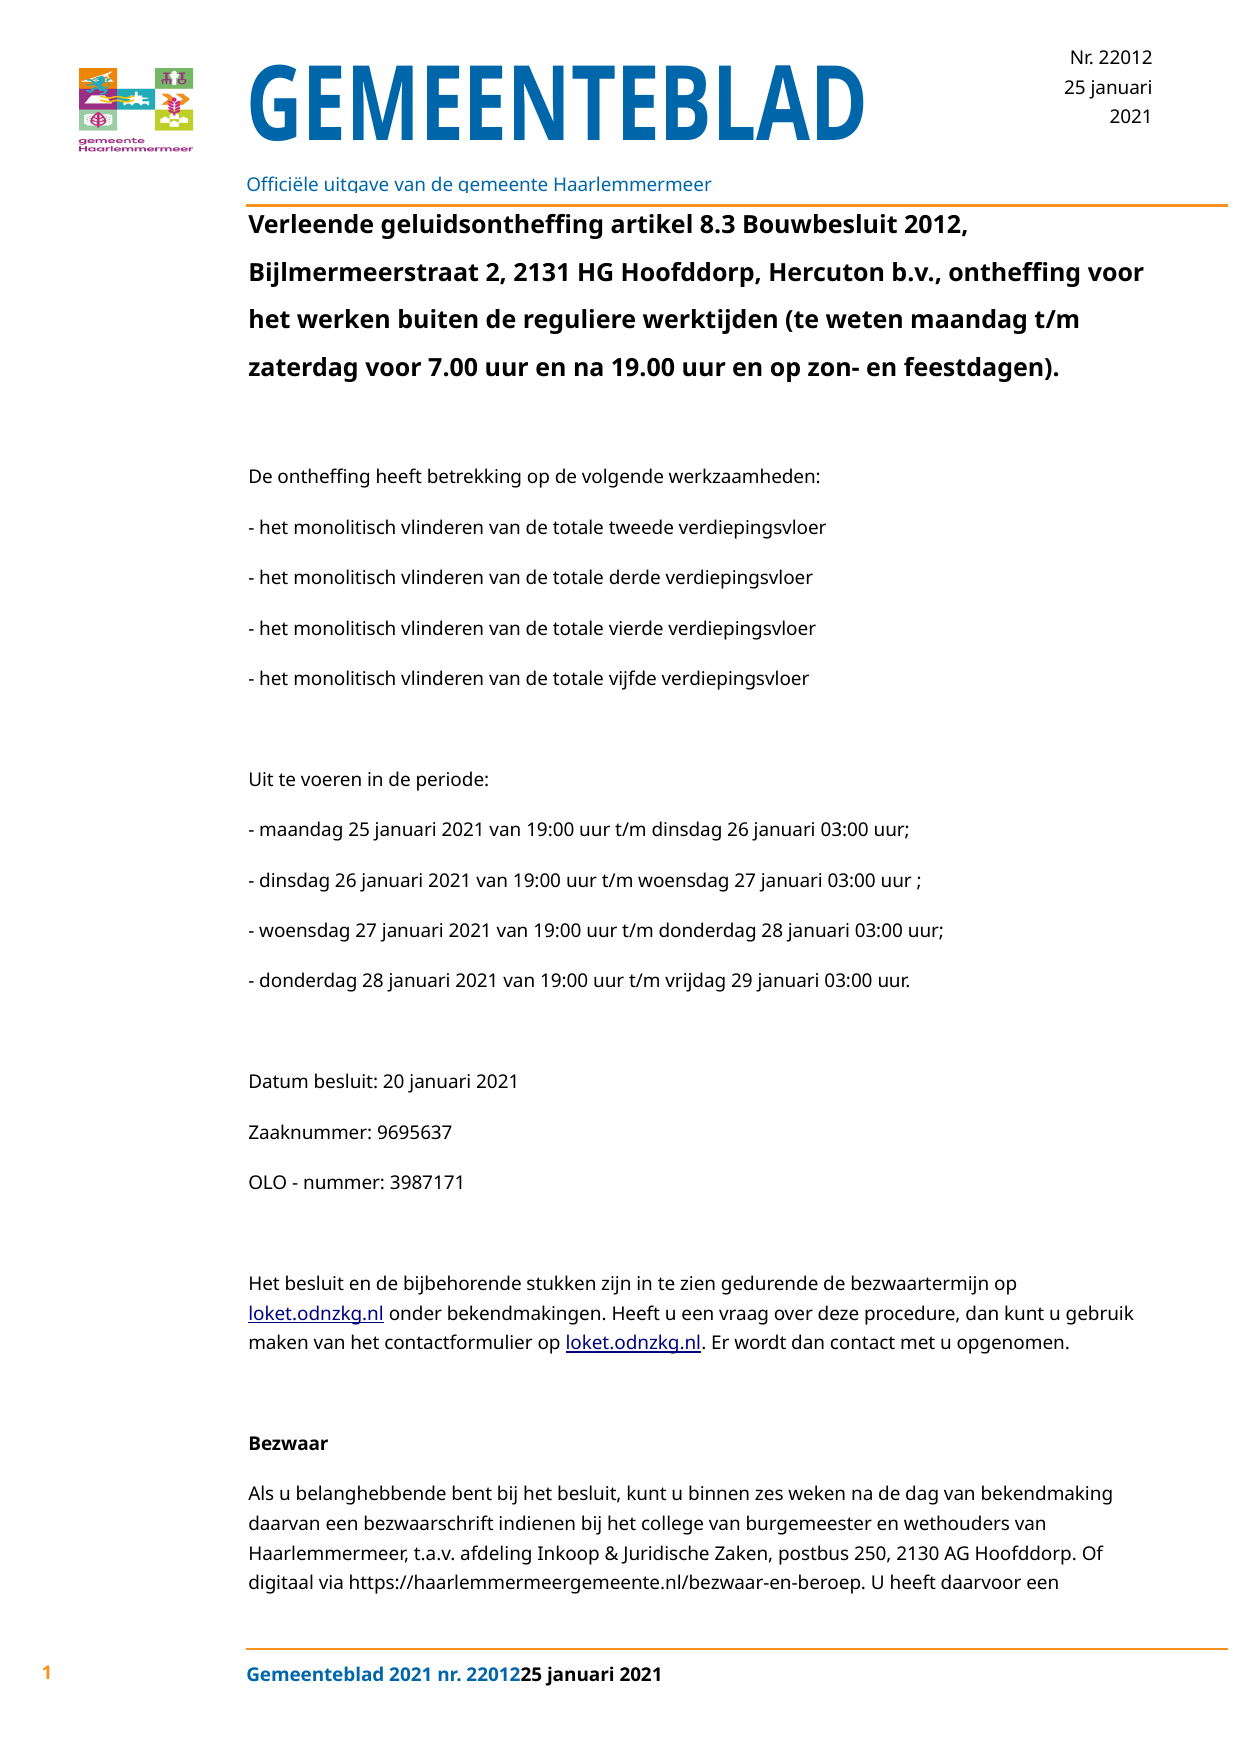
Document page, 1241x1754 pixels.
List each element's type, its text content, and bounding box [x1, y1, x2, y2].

text - het monolitisch vlinderen van de totale vierde verdiepingsvloer [248, 615, 1152, 641]
text - het monolitisch vlinderen van de totale tweede verdiepingsvloer [248, 514, 1152, 540]
text - donderdag 28 januari 2021 van 19:00 uur t/m vrijdag 29 januari 03:00 uur. [248, 968, 1152, 993]
text Zaaknummer: 9695637 [248, 1119, 1152, 1145]
text - het monolitisch vlinderen van de totale derde verdiepingsvloer [248, 564, 1152, 590]
text Uit te voeren in de periode: [248, 766, 1152, 792]
text De ontheffing heeft betrekking op de volgende werkzaamheden: [248, 463, 1152, 489]
text - maandag 25 januari 2021 van 19:00 uur t/m dinsdag 26 januari 03:00 uur; [248, 816, 1152, 842]
text - dinsdag 26 januari 2021 van 19:00 uur t/m woensdag 27 januari 03:00 uur ; [248, 867, 1152, 893]
text Het besluit en de bijbehorende stukken zijn in te zien gedurende de bezwaartermijn op loket.odnzkg.nl onder bekendmakingen. Heeft u een vraag over deze procedure, dan kunt u gebruik maken van het contactformulier op loket.odnzkg.nl. Er wordt dan contact met u opgenomen. [248, 1270, 1152, 1355]
text - het monolitisch vlinderen van de totale vijfde verdiepingsvloer [248, 665, 1152, 691]
picture [41, 47, 231, 172]
text Als u belanghebbende bent bij het besluit, kunt u binnen zes weken na de dag van bekendmaking daarvan een bezwaarschrift indienen bij het college van burgemeester en wethouders van Haarlemmermeer, t.a.v. afdeling Inkoop & Juridische Zaken, postbus 250, 2130 AG Hoofddorp. Of digitaal via https://haarlemmermeergemeente.nl/bezwaar-en-beroep. U heeft daarvoor een [248, 1481, 1152, 1595]
text Bezwaar [248, 1430, 1152, 1456]
text Datum besluit: 20 januari 2021 [248, 1068, 1152, 1094]
text OLO - nummer: 3987171 [248, 1169, 1152, 1195]
text Verleende geluidsontheffing artikel 8.3 Bouwbesluit 2012, Bijlmermeerstraat 2, 2131 HG Hoofddorp, Hercuton b.v., ontheffing voor het werken buiten de reguliere werktijden (te weten maandag t/m zaterdag voor 7.00 uur en na 19.00 uur en op zon- en feestdagen). [248, 207, 1152, 384]
text - woensdag 27 januari 2021 van 19:00 uur t/m donderdag 28 januari 03:00 uur; [248, 917, 1152, 943]
